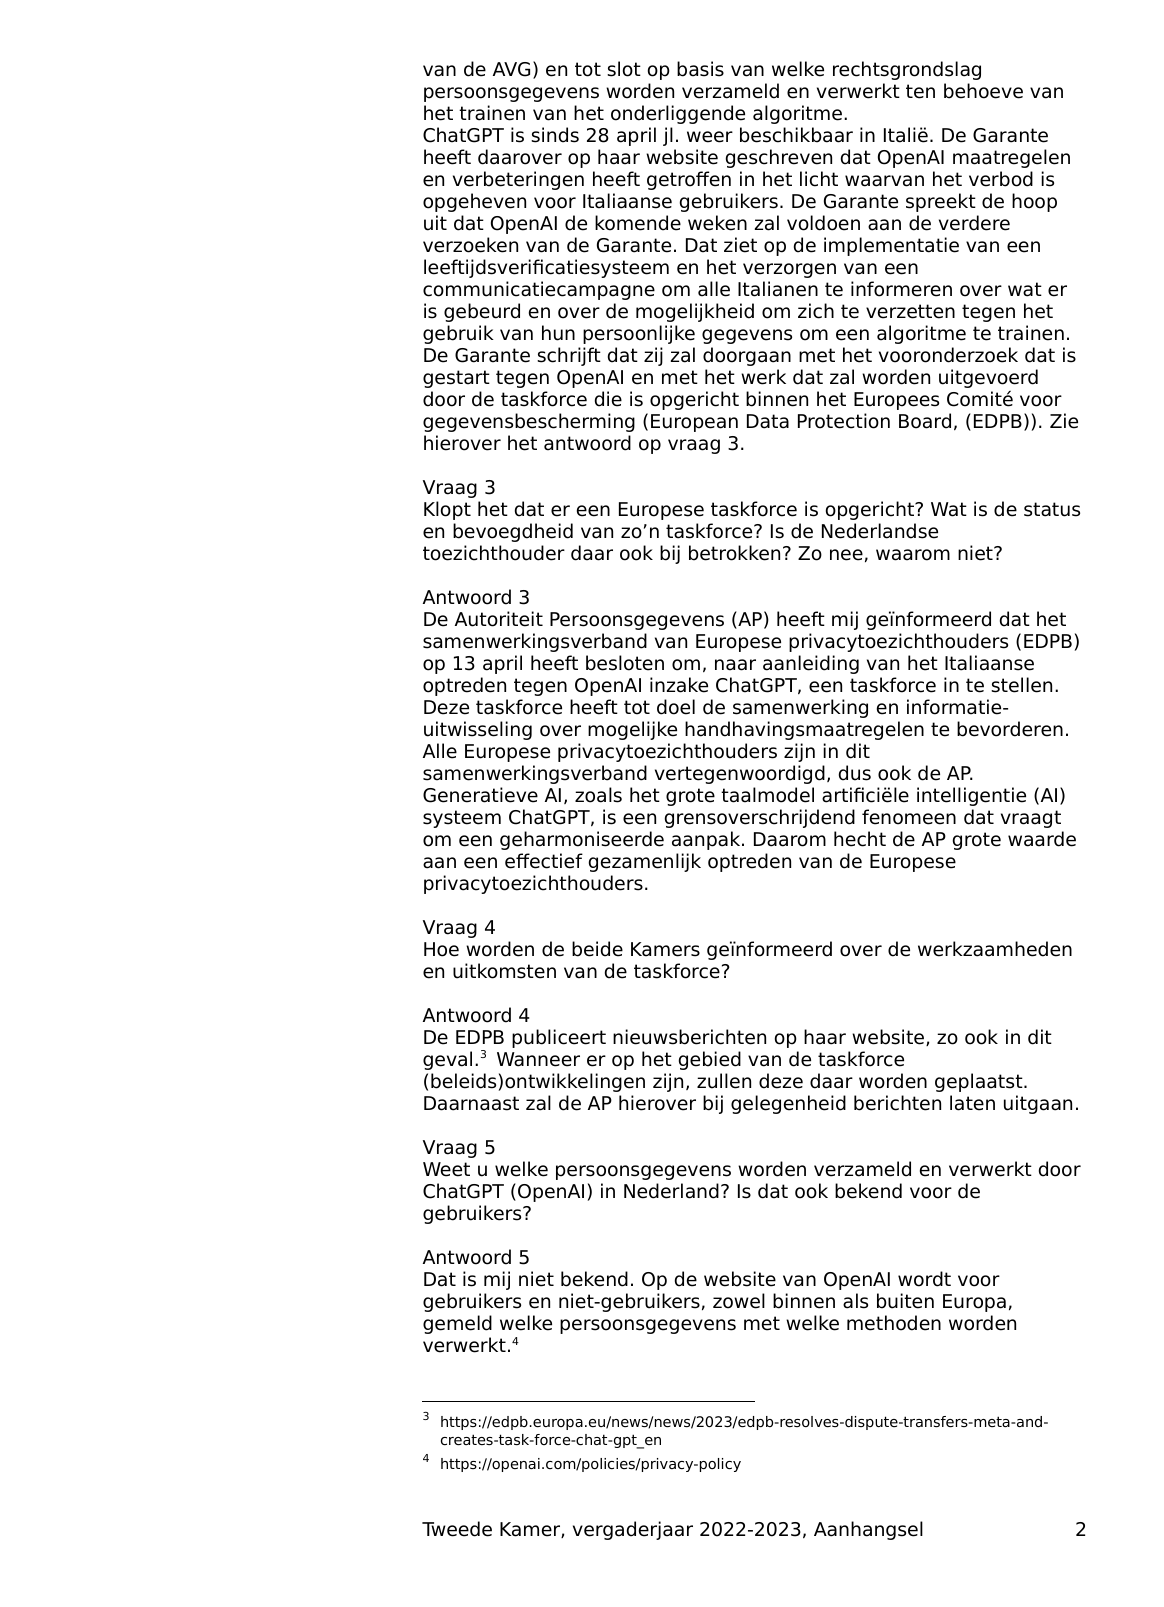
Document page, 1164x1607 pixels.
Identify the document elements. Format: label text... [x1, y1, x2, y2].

text Vraag 3 [422, 477, 1087, 499]
text Vraag 5 [422, 1137, 1087, 1159]
text De Autoriteit Persoonsgegevens (AP) heeft mij geïnformeerd dat het samenwerkingsverband van Europese privacytoezichthouders (EDPB) op 13 april heeft besloten om, naar aanleiding van het Italiaanse optreden tegen OpenAI inzake ChatGPT, een taskforce in te stellen. Deze taskforce heeft tot doel de samenwerking en informatie-uitwisseling over mogelijke handhavingsmaatregelen te bevorderen. Alle Europese privacytoezichthouders zijn in dit samenwerkingsverband vertegenwoordigd, dus ook de AP. Generatieve AI, zoals het grote taalmodel artificiële intelligentie (AI) systeem ChatGPT, is een grensoverschrijdend fenomeen dat vraagt om een geharmoniseerde aanpak. Daarom hecht de AP grote waarde aan een effectief gezamenlijk optreden van de Europese privacytoezichthouders. [422, 609, 1087, 895]
text van de AVG) en tot slot op basis van welke rechtsgrondslag persoonsgegevens worden verzameld en verwerkt ten behoeve van het trainen van het onderliggende algoritme. [422, 59, 1087, 125]
text Antwoord 3 [422, 587, 1087, 609]
text ChatGPT is sinds 28 april jl. weer beschikbaar in Italië. De Garante heeft daarover op haar website geschreven dat OpenAI maatregelen en verbeteringen heeft getroffen in het licht waarvan het verbod is opgeheven voor Italiaanse gebruikers. De Garante spreekt de hoop uit dat OpenAI de komende weken zal voldoen aan de verdere verzoeken van de Garante. Dat ziet op de implementatie van een leeftijdsverificatiesysteem en het verzorgen van een communicatiecampagne om alle Italianen te informeren over wat er is gebeurd en over de mogelijkheid om zich te verzetten tegen het gebruik van hun persoonlijke gegevens om een algoritme te trainen. De Garante schrijft dat zij zal doorgaan met het vooronderzoek dat is gestart tegen OpenAI en met het werk dat zal worden uitgevoerd door de taskforce die is opgericht binnen het Europees Comité voor gegevensbescherming (European Data Protection Board, (EDPB)). Zie hierover het antwoord op vraag 3. [422, 125, 1087, 455]
text De EDPB publiceert nieuwsberichten op haar website, zo ook in dit geval. Wanneer er op het gebied van de taskforce (beleids)ontwikkelingen zijn, zullen deze daar worden geplaatst. Daarnaast zal de AP hierover bij gelegenheid berichten laten uitgaan. [422, 1027, 1087, 1115]
text Klopt het dat er een Europese taskforce is opgericht? Wat is de status en bevoegdheid van zo’n taskforce? Is de Nederlandse toezichthouder daar ook bij betrokken? Zo nee, waarom niet? [422, 499, 1087, 565]
text Dat is mij niet bekend. Op de website van OpenAI wordt voor gebruikers en niet-gebruikers, zowel binnen als buiten Europa, gemeld welke persoonsgegevens met welke methoden worden verwerkt. [422, 1269, 1087, 1357]
text Antwoord 4 [422, 1005, 1087, 1027]
text https://edpb.europa.eu/news/news/2023/edpb-resolves-dispute-transfers-meta-and-creates-task-force-chat-gpt_en [422, 1410, 1087, 1449]
text Hoe worden de beide Kamers geïnformeerd over de werkzaamheden en uitkomsten van de taskforce? [422, 939, 1087, 983]
text https://openai.com/policies/privacy-policy [422, 1452, 1087, 1474]
text Weet u welke persoonsgegevens worden verzameld en verwerkt door ChatGPT (OpenAI) in Nederland? Is dat ook bekend voor de gebruikers? [422, 1159, 1087, 1225]
text Antwoord 5 [422, 1247, 1087, 1269]
text Vraag 4 [422, 917, 1087, 939]
